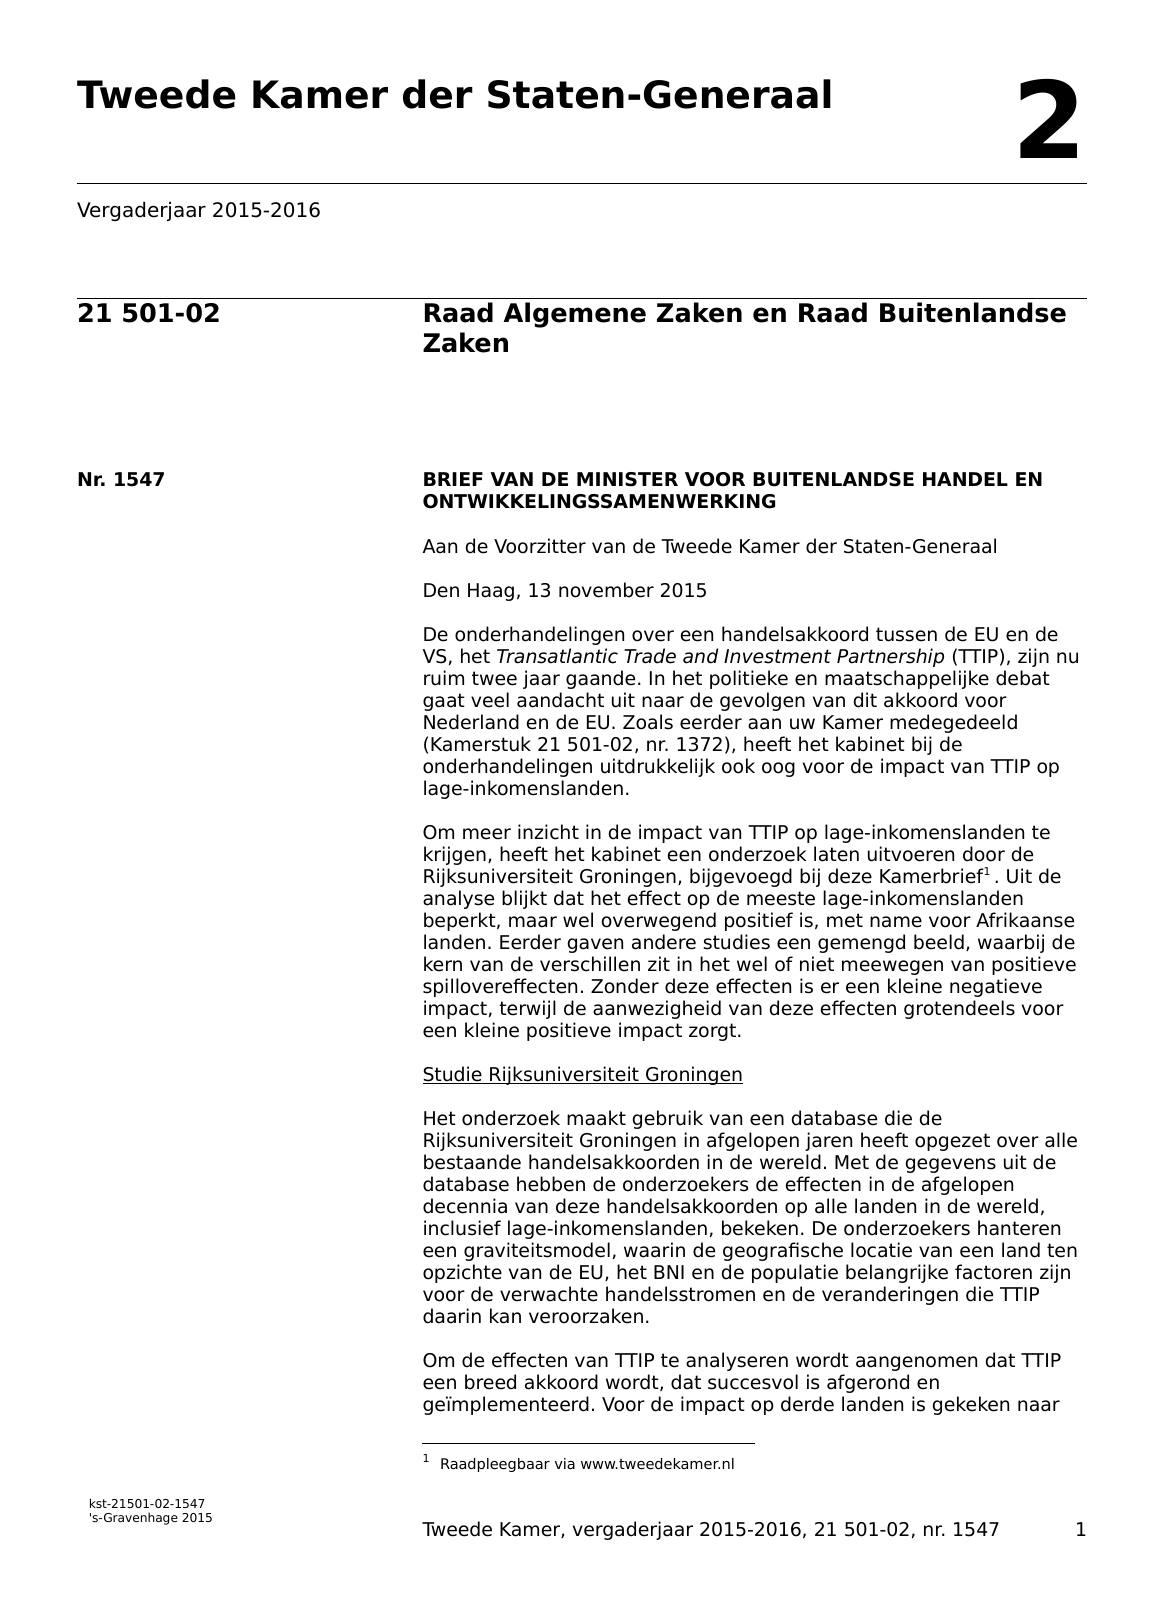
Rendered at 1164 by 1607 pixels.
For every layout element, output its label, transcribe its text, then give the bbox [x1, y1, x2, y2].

table_header 2 [886, 59, 1087, 183]
subtitle Nr. 1547 BRIEF VAN DE MINISTER VOOR BUITENLANDSE HANDEL EN ONTWIKKELINGSSAMENWERKING [77, 469, 1087, 513]
subtitle 21 501-02 Raad Algemene Zaken en Raad Buitenlandse Zaken [77, 299, 1087, 358]
subtitle Studie Rijksuniversiteit Groningen [422, 1064, 1087, 1086]
text Raadpleegbaar via www.tweedekamer.nl [422, 1452, 1087, 1474]
text kst-21501-02-1547 [88, 1497, 323, 1511]
text Het onderzoek maakt gebruik van een database die de Rijksuniversiteit Groningen in afgelopen jaren heeft opgezet over alle bestaande handelsakkoorden in de wereld. Met de gegevens uit de database hebben de onderzoekers de effecten in de afgelopen decennia van deze handelsakkoorden op alle landen in de wereld, inclusief lage-inkomenslanden, bekeken. De onderzoekers hanteren een graviteitsmodel, waarin de geografische locatie van een land ten opzichte van de EU, het BNI en de populatie belangrijke factoren zijn voor de verwachte handelsstromen en de veranderingen die TTIP daarin kan veroorzaken. [422, 1108, 1087, 1328]
table_cell Vergaderjaar 2015-2016 [77, 184, 1087, 298]
text Om de effecten van TTIP te analyseren wordt aangenomen dat TTIP een breed akkoord wordt, dat succesvol is afgerond en geïmplementeerd. Voor de impact op derde landen is gekeken naar [422, 1350, 1087, 1416]
text Den Haag, 13 november 2015 [422, 580, 1087, 602]
text 's-Gravenhage 2015 [88, 1511, 323, 1525]
table_header Tweede Kamer der Staten-Generaal [77, 59, 886, 183]
text Om meer inzicht in de impact van TTIP op lage-inkomenslanden te krijgen, heeft het kabinet een onderzoek laten uitvoeren door de Rijksuniversiteit Groningen, bijgevoegd bij deze Kamerbrief. Uit de analyse blijkt dat het effect op de meeste lage-inkomenslanden beperkt, maar wel overwegend positief is, met name voor Afrikaanse landen. Eerder gaven andere studies een gemengd beeld, waarbij de kern van de verschillen zit in het wel of niet meewegen van positieve spillovereffecten. Zonder deze effecten is er een kleine negatieve impact, terwijl de aanwezigheid van deze effecten grotendeels voor een kleine positieve impact zorgt. [422, 822, 1087, 1042]
text De onderhandelingen over een handelsakkoord tussen de EU en de VS, het Transatlantic Trade and Investment Partnership (TTIP), zijn nu ruim twee jaar gaande. In het politieke en maatschappelijke debat gaat veel aandacht uit naar de gevolgen van dit akkoord voor Nederland en de EU. Zoals eerder aan uw Kamer medegedeeld (Kamerstuk 21 501-02, nr. 1372), heeft het kabinet bij de onderhandelingen uitdrukkelijk ook oog voor de impact van TTIP op lage-inkomenslanden. [422, 624, 1087, 800]
text Aan de Voorzitter van de Tweede Kamer der Staten-Generaal [422, 536, 1087, 557]
